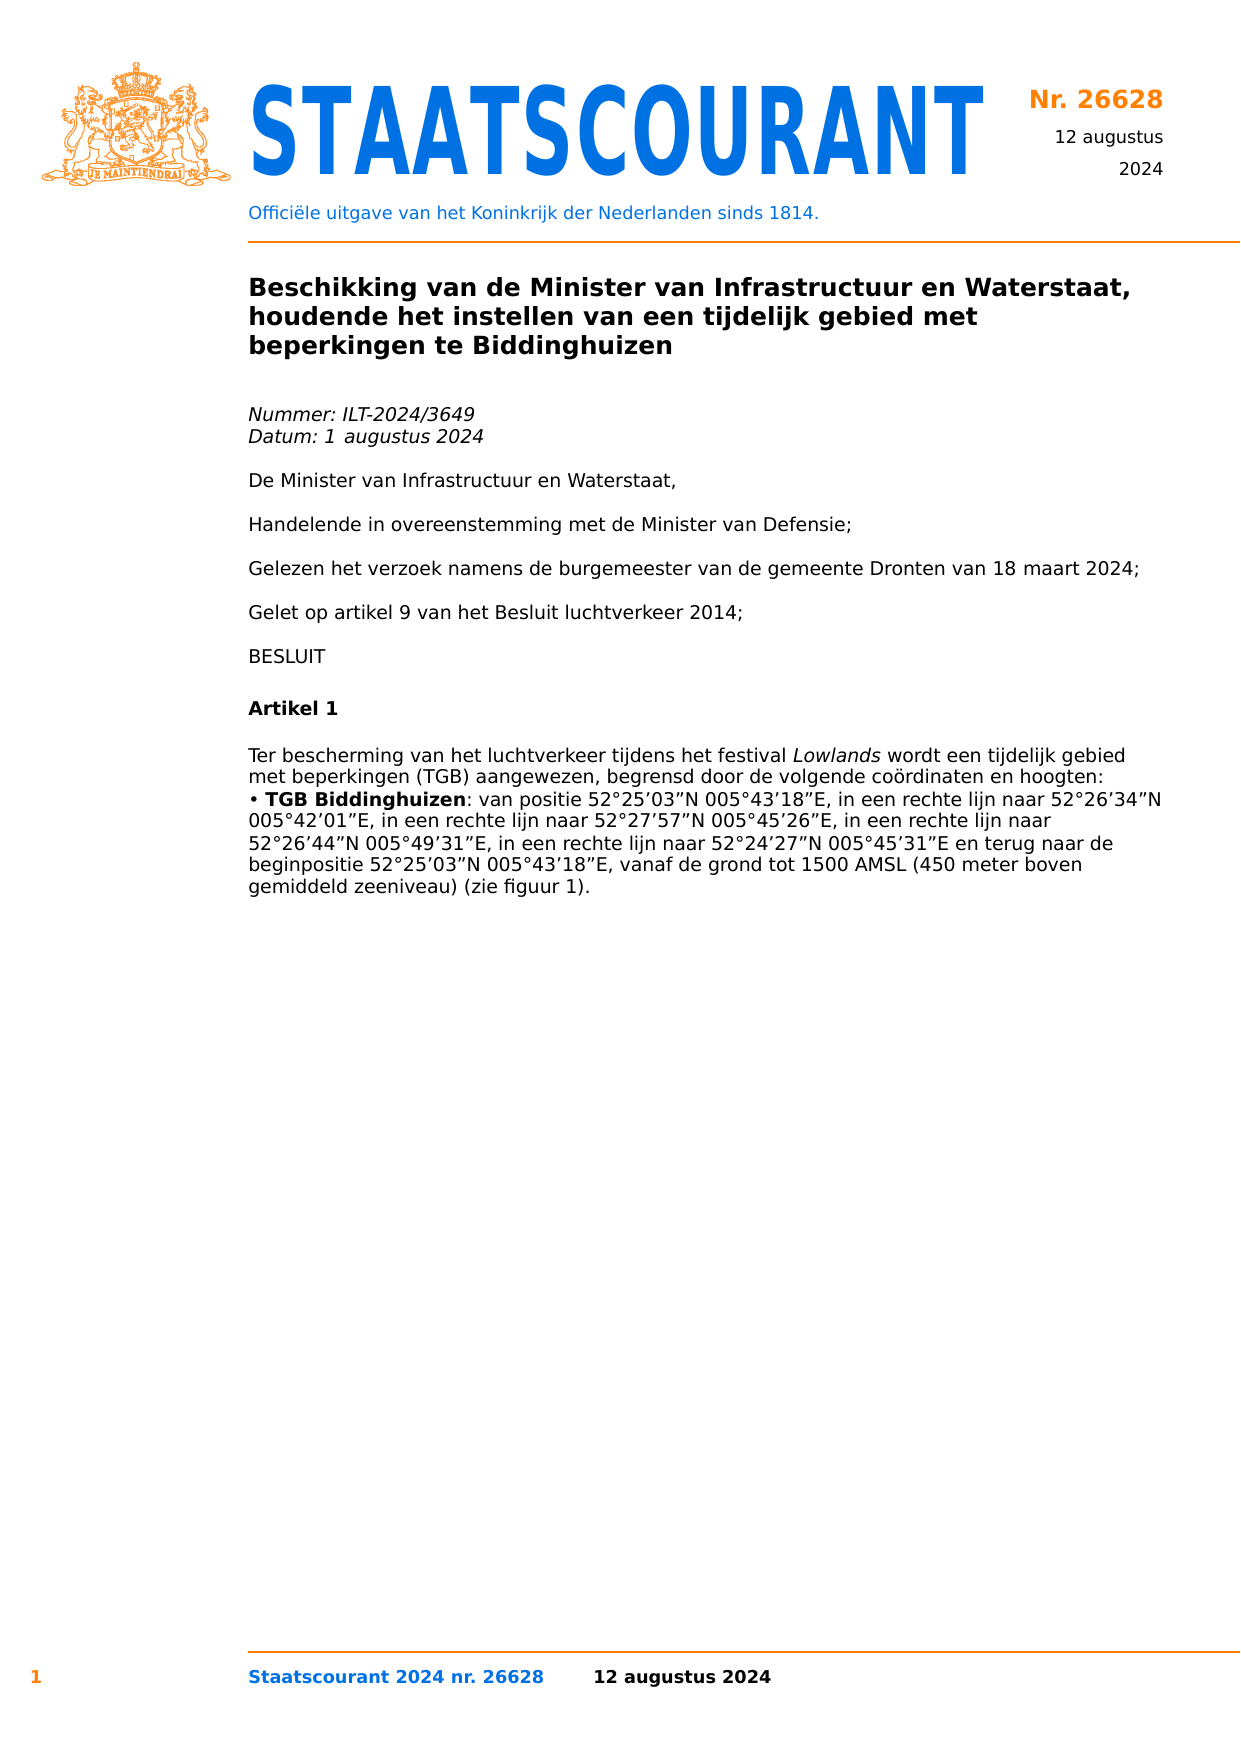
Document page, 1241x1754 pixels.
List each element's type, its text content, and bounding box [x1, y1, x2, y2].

table_header STAATSCOURANT [248, 62, 998, 203]
subtitle Beschikking van de Minister van Infrastructuur en Waterstaat, houdende het instellen van een tijdelijk gebied met beperkingen te Biddinghuizen [248, 273, 1163, 361]
subtitle Artikel 1 [248, 697, 1163, 719]
table_cell 2024 [998, 153, 1240, 203]
text Datum: 1 augustus 2024 [248, 426, 1163, 448]
text Ter bescherming van het luchtverkeer tijdens het festival Lowlands wordt een tijdelijk gebied met beperkingen (TGB) aangewezen, begrensd door de volgende coördinaten en hoogten: [248, 744, 1163, 788]
text BESLUIT [248, 646, 1163, 667]
table_cell Officiële uitgave van het Koninkrijk der Nederlanden sinds 1814. [248, 203, 1240, 241]
text De Minister van Infrastructuur en Waterstaat, [248, 470, 1163, 492]
table_header [25, 62, 248, 241]
text • TGB Biddinghuizen: van positie 52°25’03”N 005°43’18”E, in een rechte lijn naar 52°26’34”N 005°42’01”E, in een rechte lijn naar 52°27’57”N 005°45’26”E, in een rechte lijn naar 52°26’44”N 005°49’31”E, in een rechte lijn naar 52°24’27”N 005°45’31”E en terug naar de beginpositie 52°25’03”N 005°43’18”E, vanaf de grond tot 1500 AMSL (450 meter boven gemiddeld zeeniveau) (zie figuur 1). [248, 788, 1163, 898]
text Handelende in overeenstemming met de Minister van Defensie; [248, 514, 1163, 536]
text Gelezen het verzoek namens de burgemeester van de gemeente Dronten van 18 maart 2024; [248, 558, 1163, 580]
table_header Nr. 26628 [998, 62, 1240, 121]
table_cell 12 augustus [998, 121, 1240, 153]
text Nummer: ILT-2024/3649 [248, 404, 1163, 426]
text Gelet op artikel 9 van het Besluit luchtverkeer 2014; [248, 602, 1163, 624]
picture [41, 62, 231, 186]
